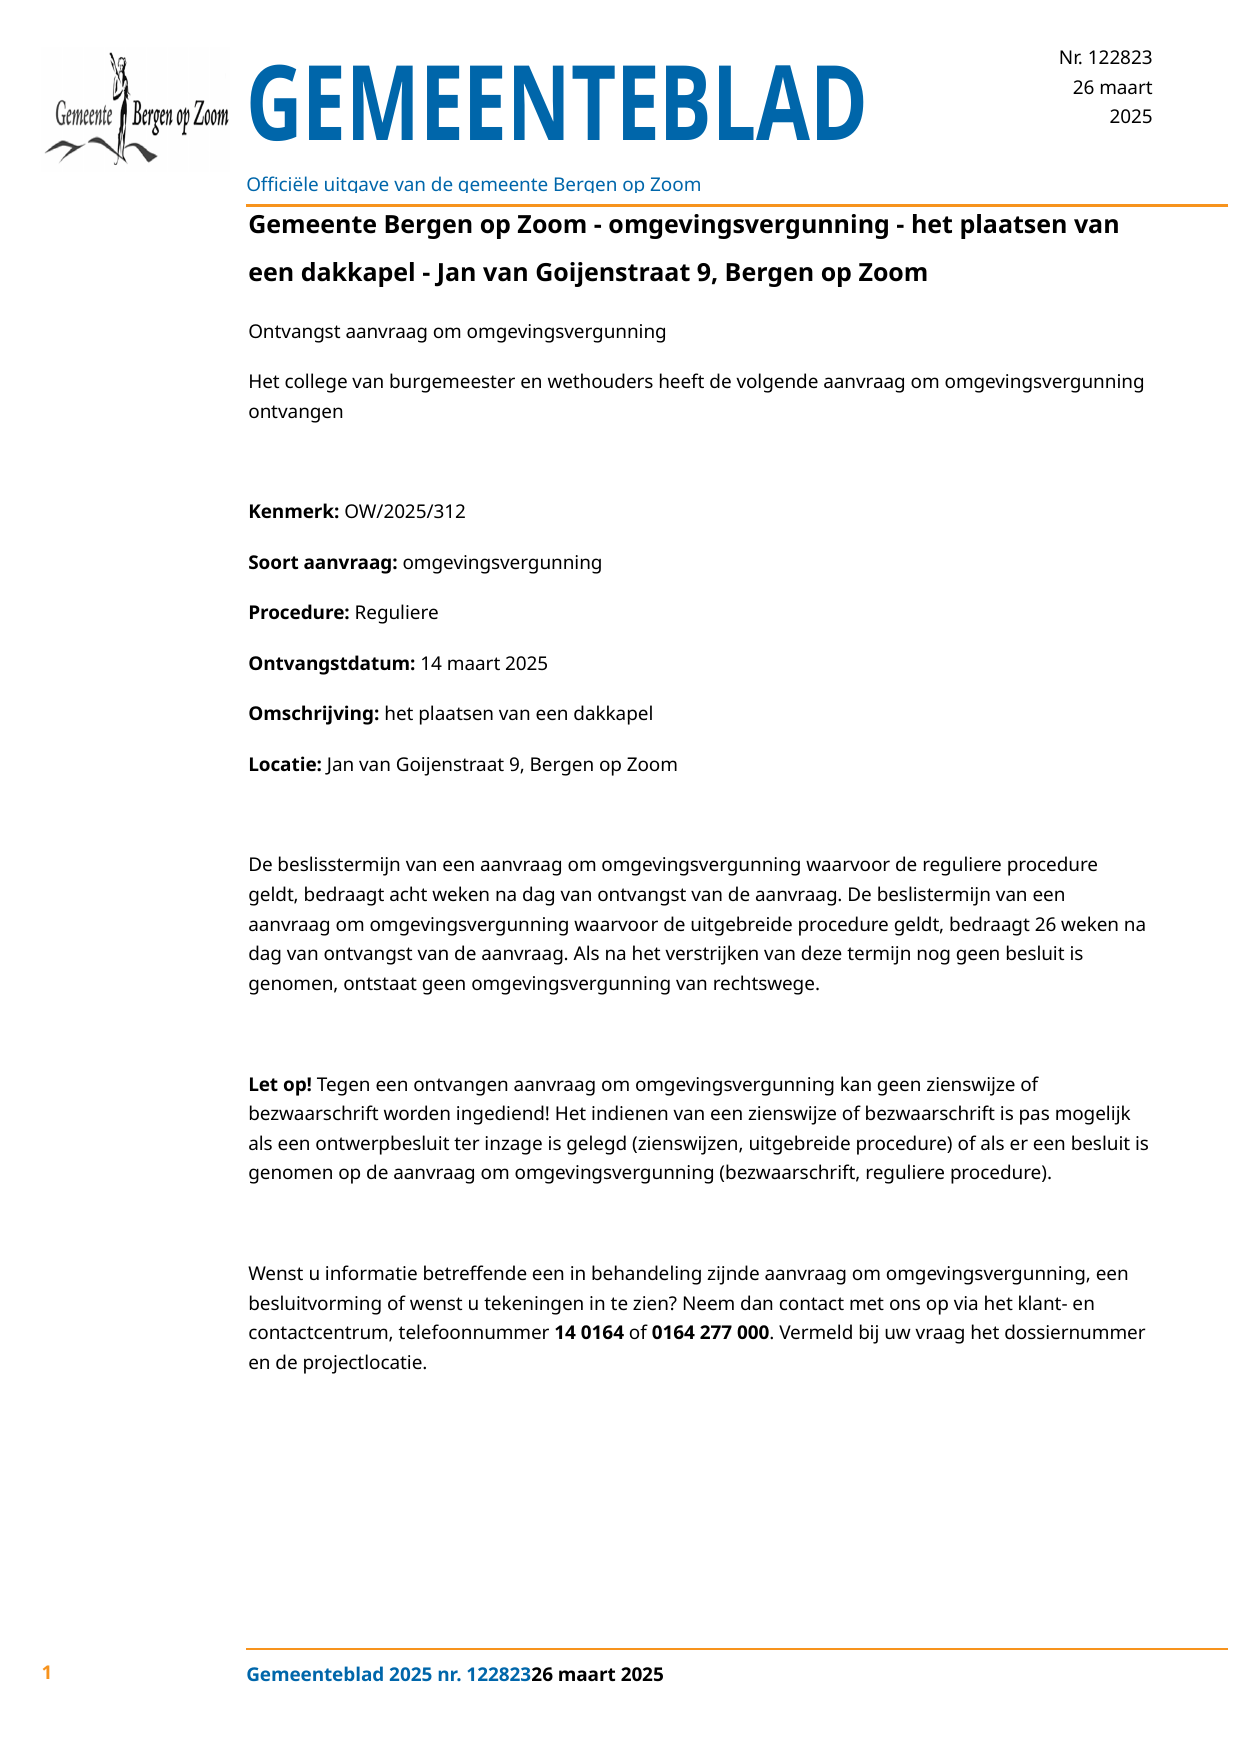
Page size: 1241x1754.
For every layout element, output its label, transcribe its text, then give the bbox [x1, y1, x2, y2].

text Procedure: Reguliere [248, 599, 1152, 625]
text Soort aanvraag: omgevingsvergunning [248, 549, 1152, 575]
text Wenst u informatie betreffende een in behandeling zijnde aanvraag om omgevingsvergunning, een besluitvorming of wenst u tekeningen in te zien? Neem dan contact met ons op via het klant- en contactcentrum, telefoonnummer 14 0164 of 0164 277 000. Vermeld bij uw vraag het dossiernummer en de projectlocatie. [248, 1260, 1152, 1375]
picture [41, 47, 231, 172]
text Omschrijving: het plaatsen van een dakkapel [248, 700, 1152, 726]
text Kenmerk: OW/2025/312 [248, 499, 1152, 524]
text Het college van burgemeester en wethouders heeft de volgende aanvraag om omgevingsvergunning ontvangen [248, 368, 1152, 424]
text Let op! Tegen een ontvangen aanvraag om omgevingsvergunning kan geen zienswijze of bezwaarschrift worden ingediend! Het indienen van een zienswijze of bezwaarschrift is pas mogelijk als een ontwerpbesluit ter inzage is gelegd (zienswijzen, uitgebreide procedure) of als er een besluit is genomen op de aanvraag om omgevingsvergunning (bezwaarschrift, reguliere procedure). [248, 1071, 1152, 1185]
text De beslisstermijn van een aanvraag om omgevingsvergunning waarvoor de reguliere procedure geldt, bedraagt acht weken na dag van ontvangst van de aanvraag. De beslistermijn van een aanvraag om omgevingsvergunning waarvoor de uitgebreide procedure geldt, bedraagt 26 weken na dag van ontvangst van de aanvraag. Als na het verstrijken van deze termijn nog geen besluit is genomen, ontstaat geen omgevingsvergunning van rechtswege. [248, 852, 1152, 996]
text Ontvangst aanvraag om omgevingsvergunning [248, 318, 1152, 344]
text Ontvangstdatum: 14 maart 2025 [248, 650, 1152, 676]
text Locatie: Jan van Goijenstraat 9, Bergen op Zoom [248, 751, 1152, 777]
text Gemeente Bergen op Zoom - omgevingsvergunning - het plaatsen van een dakkapel - Jan van Goijenstraat 9, Bergen op Zoom [248, 207, 1152, 288]
